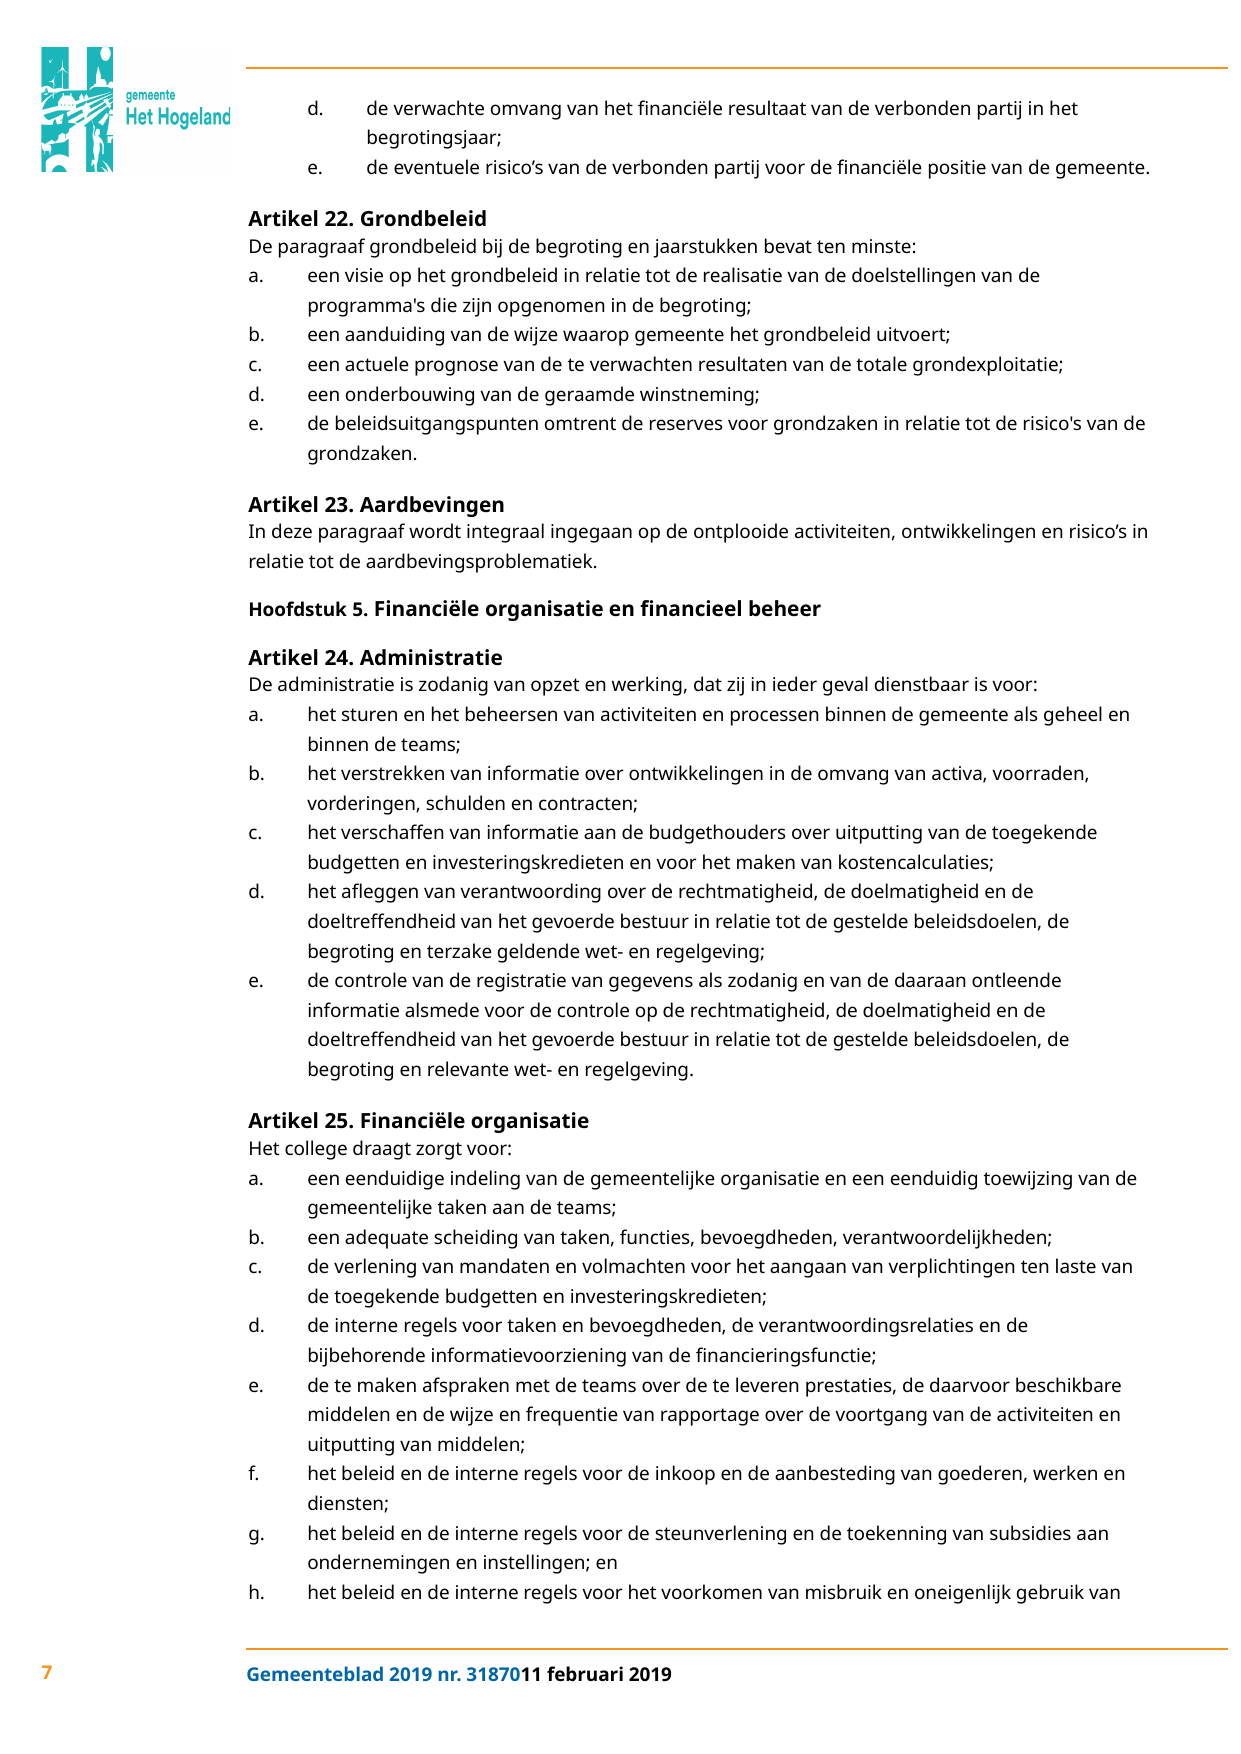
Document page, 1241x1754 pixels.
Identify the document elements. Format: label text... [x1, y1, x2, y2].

list een adequate scheiding van taken, functies, bevoegdheden, verantwoordelijkheden; [248, 1224, 1152, 1249]
list een eenduidige indeling van de gemeentelijke organisatie en een eenduidig toewijzing van de gemeentelijke taken aan de teams; [248, 1165, 1152, 1220]
list een visie op het grondbeleid in relatie tot de realisatie van de doelstellingen van de programma's die zijn opgenomen in de begroting; [248, 262, 1152, 318]
text De administratie is zodanig van opzet en werking, dat zij in ieder geval dienstbaar is voor: [248, 672, 1152, 697]
text Artikel 23. Aardbevingen [248, 490, 1152, 519]
list het beleid en de interne regels voor de inkoop en de aanbesteding van goederen, werken en diensten; [248, 1461, 1152, 1516]
text Hoofdstuk 5. Financiële organisatie en financieel beheer [248, 594, 1152, 622]
list een aanduiding van de wijze waarop gemeente het grondbeleid uitvoert; [248, 322, 1152, 347]
list de eventuele risico’s van de verbonden partij voor de financiële positie van de gemeente. [307, 154, 1152, 180]
text In deze paragraaf wordt integraal ingegaan op de ontplooide activiteiten, ontwikkelingen en risico’s in relatie tot de aardbevingsproblematiek. [248, 519, 1152, 574]
list het beleid en de interne regels voor het voorkomen van misbruik en oneigenlijk gebruik van [248, 1579, 1152, 1604]
list de controle van de registratie van gegevens als zodanig en van de daaraan ontleende informatie alsmede voor de controle op de rechtmatigheid, de doelmatigheid en de doeltreffendheid van het gevoerde bestuur in relatie tot de gestelde beleidsdoelen, de begroting en relevante wet- en regelgeving. [248, 967, 1152, 1082]
list de beleidsuitgangspunten omtrent de reserves voor grondzaken in relatie tot de risico's van de grondzaken. [248, 410, 1152, 466]
list een actuele prognose van de te verwachten resultaten van de totale grondexploitatie; [248, 351, 1152, 377]
list het afleggen van verantwoording over de rechtmatigheid, de doelmatigheid en de doeltreffendheid van het gevoerde bestuur in relatie tot de gestelde beleidsdoelen, de begroting en terzake geldende wet- en regelgeving; [248, 879, 1152, 964]
list de interne regels voor taken en bevoegdheden, de verantwoordingsrelaties en de bijbehorende informatievoorziening van de financieringsfunctie; [248, 1313, 1152, 1368]
text De paragraaf grondbeleid bij de begroting en jaarstukken bevat ten minste: [248, 233, 1152, 258]
text Artikel 24. Administratie [248, 643, 1152, 672]
list een onderbouwing van de geraamde winstneming; [248, 381, 1152, 406]
text Artikel 25. Financiële organisatie [248, 1107, 1152, 1135]
list het verschaffen van informatie aan de budgethouders over uitputting van de toegekende budgetten en investeringskredieten en voor het maken van kostencalculaties; [248, 819, 1152, 875]
list het sturen en het beheersen van activiteiten en processen binnen de gemeente als geheel en binnen de teams; [248, 701, 1152, 757]
list het verstrekken van informatie over ontwikkelingen in de omvang van activa, voorraden, vorderingen, schulden en contracten; [248, 760, 1152, 816]
list de te maken afspraken met de teams over de te leveren prestaties, de daarvoor beschikbare middelen en de wijze en frequentie van rapportage over de voortgang van de activiteiten en uitputting van middelen; [248, 1372, 1152, 1457]
picture [41, 47, 231, 172]
list de verlening van mandaten en volmachten voor het aangaan van verplichtingen ten laste van de toegekende budgetten en investeringskredieten; [248, 1253, 1152, 1309]
text Het college draagt zorgt voor: [248, 1135, 1152, 1161]
list de verwachte omvang van het financiële resultaat van de verbonden partij in het begrotingsjaar; [307, 95, 1152, 150]
text Artikel 22. Grondbeleid [248, 204, 1152, 233]
list het beleid en de interne regels voor de steunverlening en de toekenning van subsidies aan ondernemingen en instellingen; en [248, 1520, 1152, 1575]
